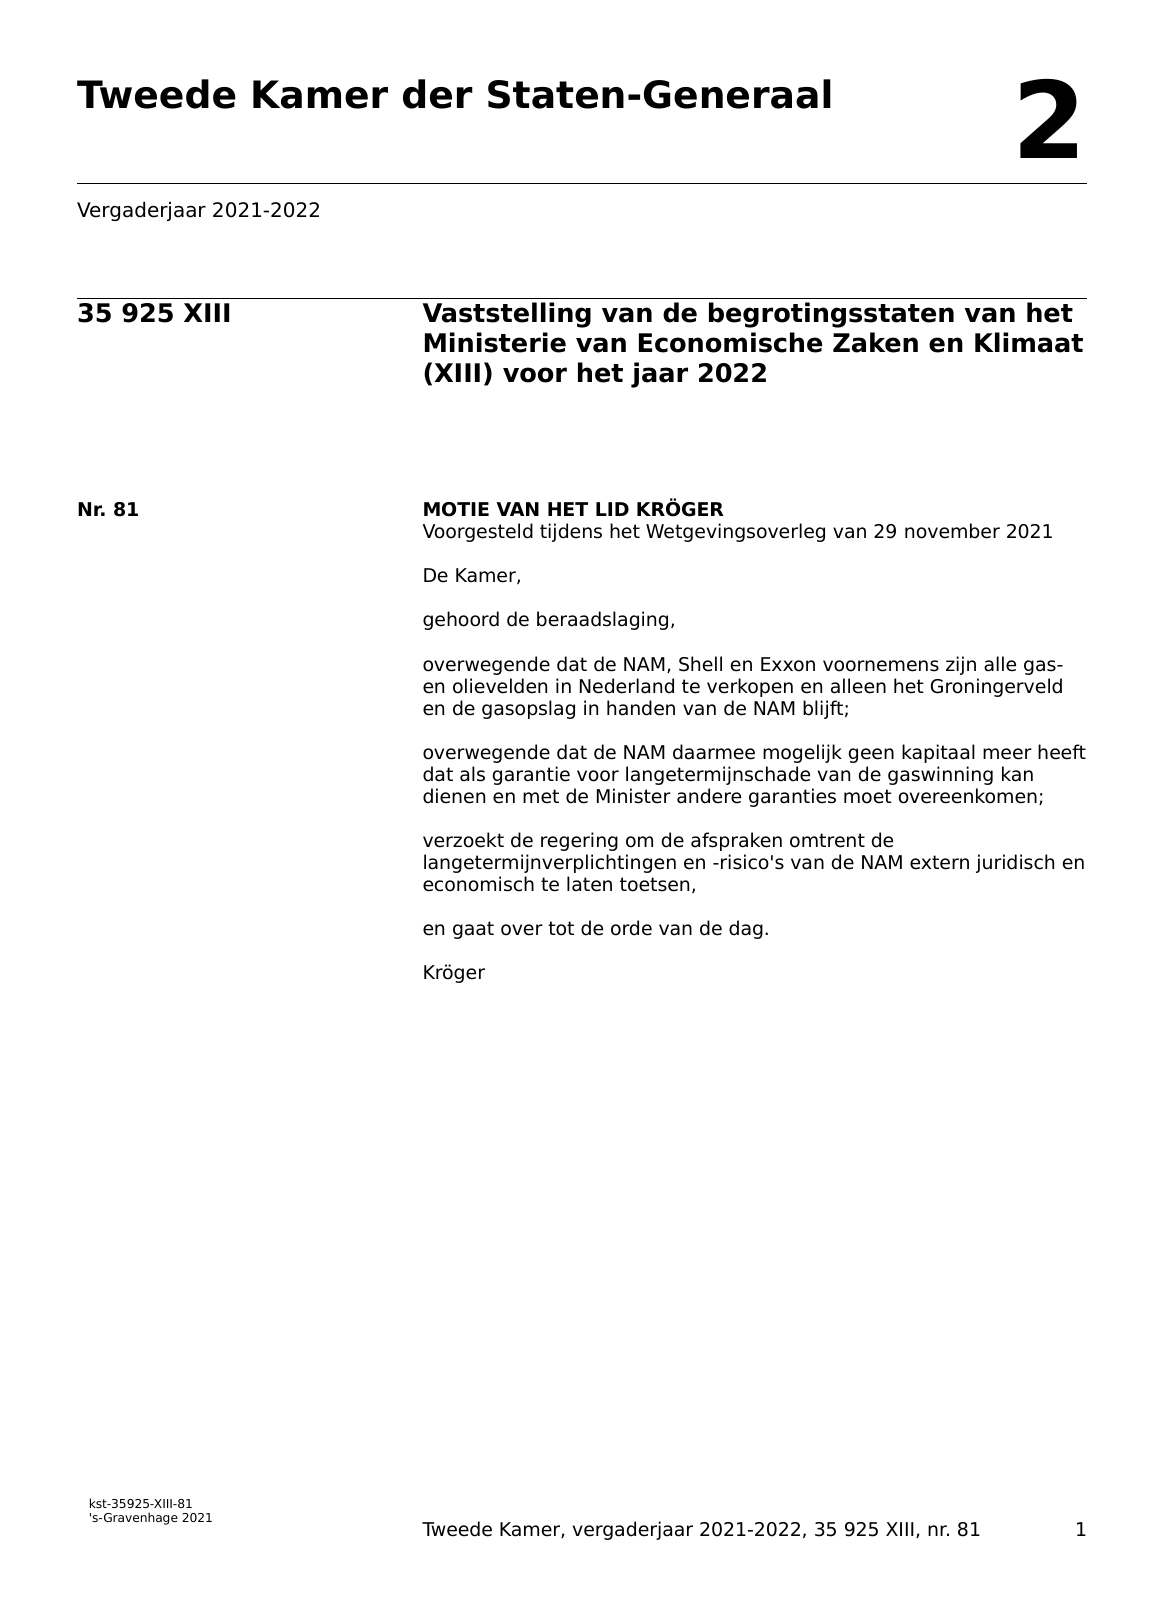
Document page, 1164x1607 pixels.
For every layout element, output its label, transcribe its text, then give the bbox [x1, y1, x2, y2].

text kst-35925-XIII-81 [88, 1497, 323, 1511]
text overwegende dat de NAM, Shell en Exxon voornemens zijn alle gas- en olievelden in Nederland te verkopen en alleen het Groningerveld en de gasopslag in handen van de NAM blijft; [422, 653, 1087, 719]
text De Kamer, [422, 565, 1087, 587]
text gehoord de beraadslaging, [422, 609, 1087, 631]
text Kröger [422, 962, 1087, 984]
subtitle 35 925 XIII Vaststelling van de begrotingsstaten van het Ministerie van Economische Zaken en Klimaat (XIII) voor het jaar 2022 [77, 299, 1087, 388]
table_header Tweede Kamer der Staten-Generaal [77, 59, 886, 183]
text Voorgesteld tijdens het Wetgevingsoverleg van 29 november 2021 [422, 521, 1087, 543]
subtitle Nr. 81 MOTIE VAN HET LID KRÖGER [77, 499, 1087, 521]
table_header 2 [886, 59, 1087, 183]
text overwegende dat de NAM daarmee mogelijk geen kapitaal meer heeft dat als garantie voor langetermijnschade van de gaswinning kan dienen en met de Minister andere garanties moet overeenkomen; [422, 742, 1087, 808]
text verzoekt de regering om de afspraken omtrent de langetermijnverplichtingen en -risico's van de NAM extern juridisch en economisch te laten toetsen, [422, 830, 1087, 896]
text en gaat over tot de orde van de dag. [422, 918, 1087, 940]
table_cell Vergaderjaar 2021-2022 [77, 184, 1087, 298]
text 's-Gravenhage 2021 [88, 1511, 323, 1525]
